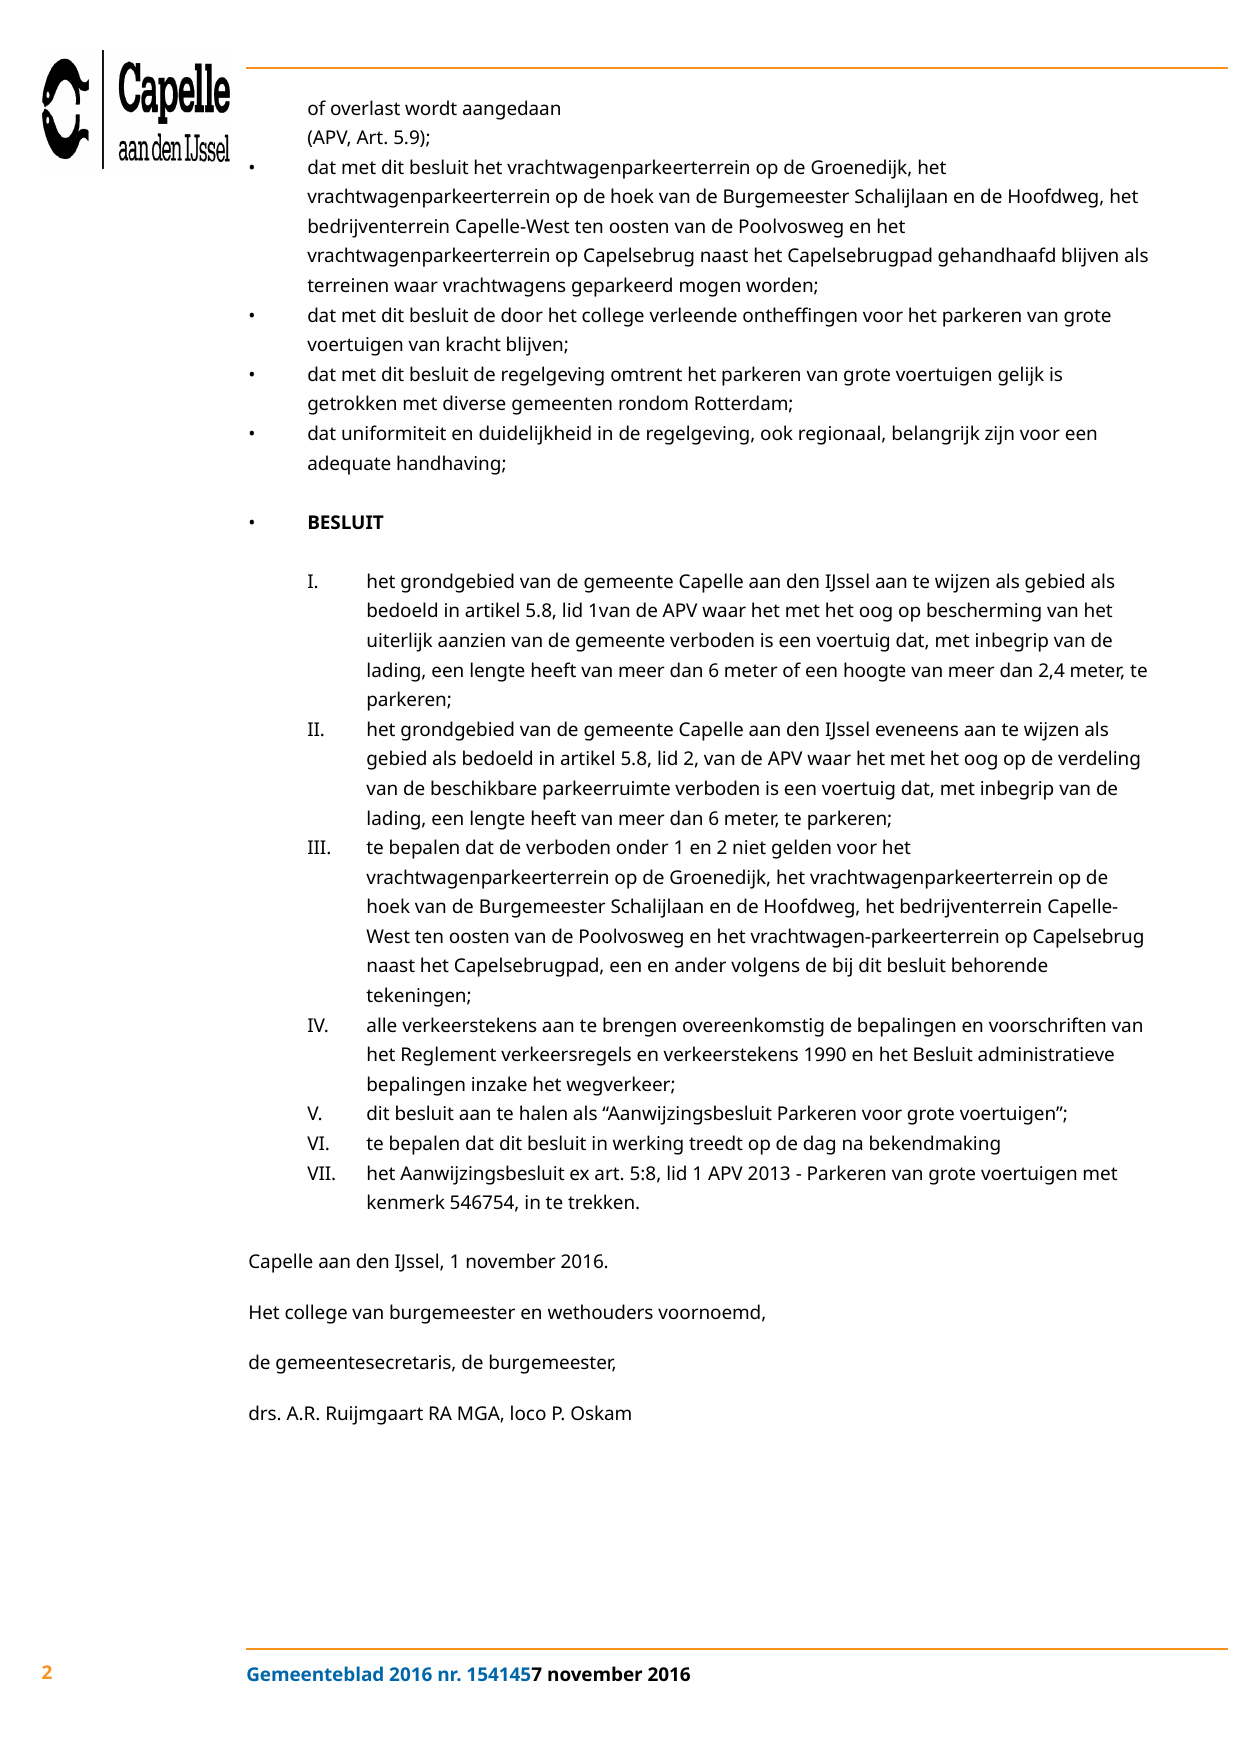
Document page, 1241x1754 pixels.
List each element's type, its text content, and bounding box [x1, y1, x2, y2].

list dat met dit besluit het vrachtwagenparkeerterrein op de Groenedijk, het vrachtwagenparkeerterrein op de hoek van de Burgemeester Schalijlaan en de Hoofdweg, het bedrijventerrein Capelle-West ten oosten van de Poolvosweg en het vrachtwagenparkeerterrein op Capelsebrug naast het Capelsebrugpad gehandhaafd blijven als terreinen waar vrachtwagens geparkeerd mogen worden; [248, 154, 1152, 298]
list het grondgebied van de gemeente Capelle aan den IJssel eveneens aan te wijzen als gebied als bedoeld in artikel 5.8, lid 2, van de APV waar het met het oog op de verdeling van de beschikbare parkeerruimte verboden is een voertuig dat, met inbegrip van de lading, een lengte heeft van meer dan 6 meter, te parkeren; [307, 716, 1152, 831]
list of overlast wordt aangedaan [248, 95, 1152, 121]
list dat met dit besluit de door het college verleende ontheffingen voor het parkeren van grote voertuigen van kracht blijven; [248, 302, 1152, 357]
list dat met dit besluit de regelgeving omtrent het parkeren van grote voertuigen gelijk is getrokken met diverse gemeenten rondom Rotterdam; [248, 361, 1152, 416]
text Capelle aan den IJssel, 1 november 2016. [248, 1248, 1152, 1274]
list alle verkeerstekens aan te brengen overeenkomstig de bepalingen en voorschriften van het Reglement verkeersregels en verkeerstekens 1990 en het Besluit administratieve bepalingen inzake het wegverkeer; [307, 1012, 1152, 1097]
list BESLUIT [248, 509, 1152, 535]
list het grondgebied van de gemeente Capelle aan den IJssel aan te wijzen als gebied als bedoeld in artikel 5.8, lid 1van de APV waar het met het oog op bescherming van het uiterlijk aanzien van de gemeente verboden is een voertuig dat, met inbegrip van de lading, een lengte heeft van meer dan 6 meter of een hoogte van meer dan 2,4 meter, te parkeren; [307, 568, 1152, 712]
picture [41, 47, 231, 172]
list dit besluit aan te halen als “Aanwijzingsbesluit Parkeren voor grote voertuigen”; [307, 1101, 1152, 1126]
list (APV, Art. 5.9); [248, 124, 1152, 150]
list te bepalen dat dit besluit in werking treedt op de dag na bekendmaking [307, 1130, 1152, 1156]
list dat uniformiteit en duidelijkheid in de regelgeving, ook regionaal, belangrijk zijn voor een adequate handhaving; [248, 420, 1152, 476]
text de gemeentesecretaris, de burgemeester, [248, 1349, 1152, 1375]
list het Aanwijzingsbesluit ex art. 5:8, lid 1 APV 2013 - Parkeren van grote voertuigen met kenmerk 546754, in te trekken. [307, 1160, 1152, 1215]
text drs. A.R. Ruijmgaart RA MGA, loco P. Oskam [248, 1400, 1152, 1426]
list te bepalen dat de verboden onder 1 en 2 niet gelden voor het vrachtwagenparkeerterrein op de Groenedijk, het vrachtwagenparkeerterrein op de hoek van de Burgemeester Schalijlaan en de Hoofdweg, het bedrijventerrein Capelle-West ten oosten van de Poolvosweg en het vrachtwagen-parkeerterrein op Capelsebrug naast het Capelsebrugpad, een en ander volgens de bij dit besluit behorende tekeningen; [307, 834, 1152, 1008]
text Het college van burgemeester en wethouders voornoemd, [248, 1299, 1152, 1325]
